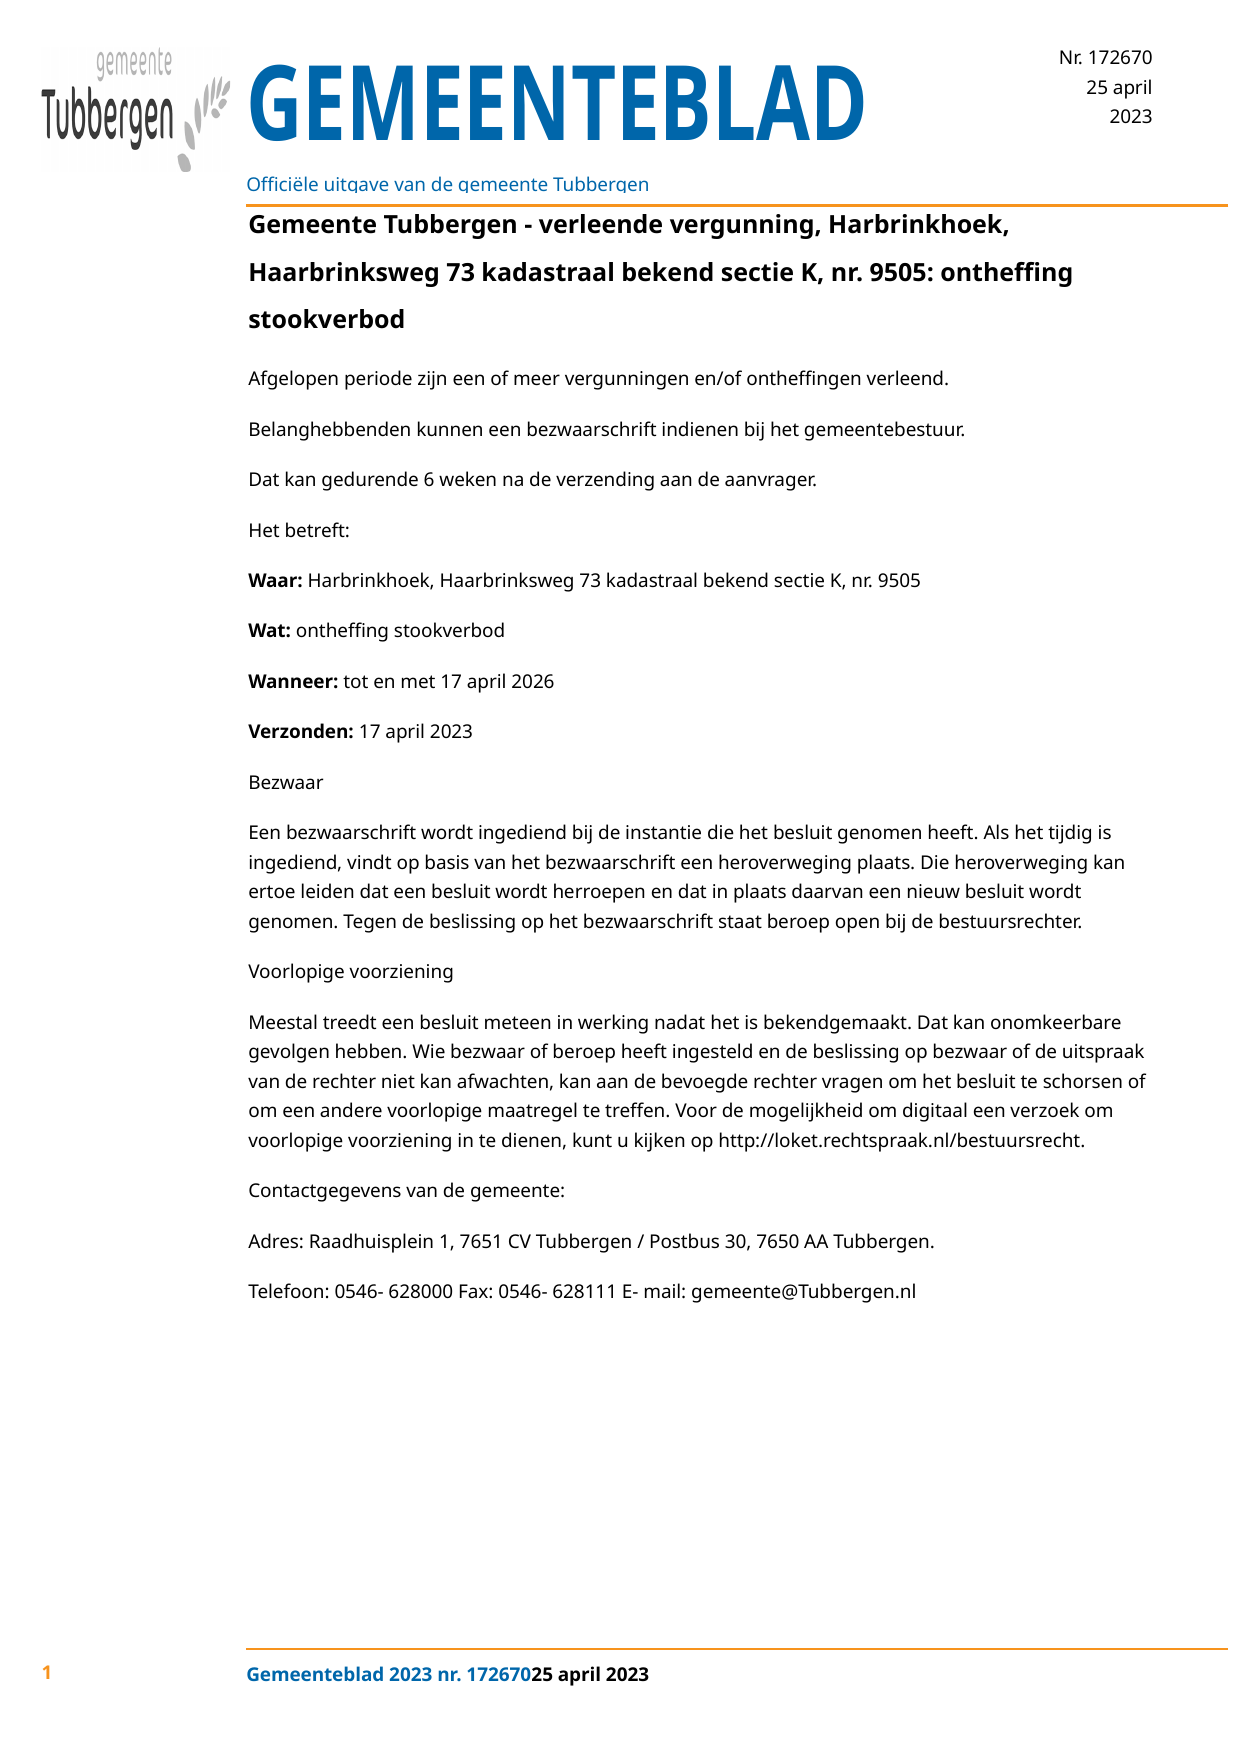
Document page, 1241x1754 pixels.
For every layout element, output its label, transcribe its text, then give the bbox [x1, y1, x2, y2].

text Waar: Harbrinkhoek, Haarbrinksweg 73 kadastraal bekend sectie K, nr. 9505 [248, 567, 1152, 593]
text Meestal treedt een besluit meteen in werking nadat het is bekendgemaakt. Dat kan onomkeerbare gevolgen hebben. Wie bezwaar of beroep heeft ingesteld en de beslissing op bezwaar of de uitspraak van de rechter niet kan afwachten, kan aan de bevoegde rechter vragen om het besluit te schorsen of om een andere voorlopige maatregel te treffen. Voor de mogelijkheid om digitaal een verzoek om voorlopige voorziening in te dienen, kunt u kijken op http://loket.rechtspraak.nl/bestuursrecht. [248, 1009, 1152, 1153]
text Wat: ontheffing stookverbod [248, 618, 1152, 643]
picture [41, 47, 231, 172]
text Afgelopen periode zijn een of meer vergunningen en/of ontheffingen verleend. [248, 366, 1152, 391]
text Bezwaar [248, 769, 1152, 794]
text Wanneer: tot en met 17 april 2026 [248, 668, 1152, 694]
text Belanghebbenden kunnen een bezwaarschrift indienen bij het gemeentebestuur. [248, 416, 1152, 442]
text Dat kan gedurende 6 weken na de verzending aan de aanvrager. [248, 466, 1152, 492]
text Een bezwaarschrift wordt ingediend bij de instantie die het besluit genomen heeft. Als het tijdig is ingediend, vindt op basis van het bezwaarschrift een heroverweging plaats. Die heroverweging kan ertoe leiden dat een besluit wordt herroepen en dat in plaats daarvan een nieuw besluit wordt genomen. Tegen de beslissing op het bezwaarschrift staat beroep open bij de bestuursrechter. [248, 819, 1152, 934]
text Voorlopige voorziening [248, 958, 1152, 984]
text Telefoon: 0546- 628000 Fax: 0546- 628111 E- mail: gemeente@Tubbergen.nl [248, 1278, 1152, 1304]
text Gemeente Tubbergen - verleende vergunning, Harbrinkhoek, Haarbrinksweg 73 kadastraal bekend sectie K, nr. 9505: ontheffing stookverbod [248, 207, 1152, 336]
text Contactgegevens van de gemeente: [248, 1178, 1152, 1203]
text Verzonden: 17 april 2023 [248, 718, 1152, 744]
text Adres: Raadhuisplein 1, 7651 CV Tubbergen / Postbus 30, 7650 AA Tubbergen. [248, 1228, 1152, 1254]
text Het betreft: [248, 517, 1152, 542]
